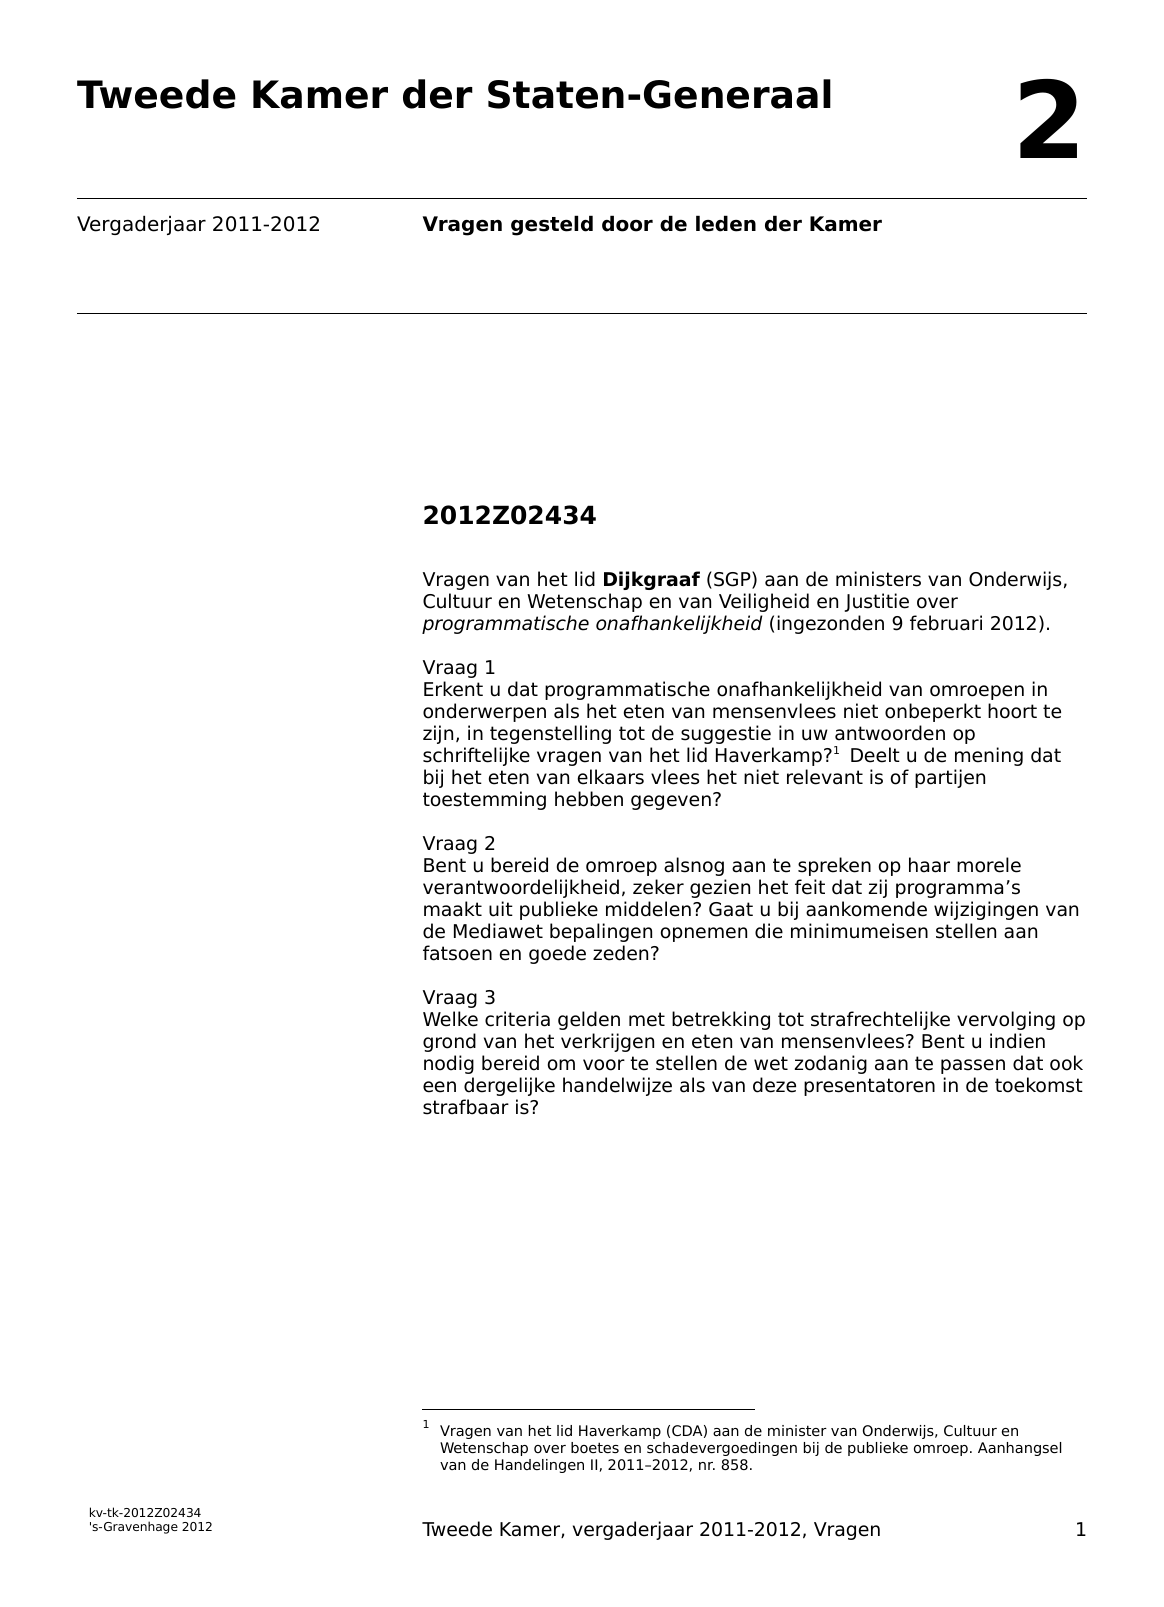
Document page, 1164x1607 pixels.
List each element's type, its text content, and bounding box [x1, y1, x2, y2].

table_cell Vergaderjaar 2011-2012 [77, 199, 422, 313]
text 2012Z02434 [422, 501, 1087, 531]
text Vraag 2 [422, 833, 1087, 855]
table_cell Vragen gesteld door de leden der Kamer [422, 199, 1087, 313]
text Welke criteria gelden met betrekking tot strafrechtelijke vervolging op grond van het verkrijgen en eten van mensenvlees? Bent u indien nodig bereid om voor te stellen de wet zodanig aan te passen dat ook een dergelijke handelwijze als van deze presentatoren in de toekomst strafbaar is? [422, 1009, 1087, 1119]
text Bent u bereid de omroep alsnog aan te spreken op haar morele verantwoordelijkheid, zeker gezien het feit dat zij programma’s maakt uit publieke middelen? Gaat u bij aankomende wijzigingen van de Mediawet bepalingen opnemen die minimumeisen stellen aan fatsoen en goede zeden? [422, 855, 1087, 965]
text 's-Gravenhage 2012 [88, 1520, 323, 1534]
text Vragen van het lid Haverkamp (CDA) aan de minister van Onderwijs, Cultuur en Wetenschap over boetes en schadevergoedingen bij de publieke omroep. Aanhangsel van de Handelingen II, 2011–2012, nr. 858. [422, 1418, 1087, 1474]
table_header Tweede Kamer der Staten-Generaal [77, 59, 886, 198]
text Vraag 1 [422, 657, 1087, 679]
text kv-tk-2012Z02434 [88, 1506, 323, 1520]
text Vraag 3 [422, 987, 1087, 1009]
table_header 2 [886, 59, 1087, 198]
text Vragen van het lid Dijkgraaf (SGP) aan de ministers van Onderwijs, Cultuur en Wetenschap en van Veiligheid en Justitie over programmatische onafhankelijkheid (ingezonden 9 februari 2012). [422, 569, 1087, 635]
text Erkent u dat programmatische onafhankelijkheid van omroepen in onderwerpen als het eten van mensenvlees niet onbeperkt hoort te zijn, in tegenstelling tot de suggestie in uw antwoorden op schriftelijke vragen van het lid Haverkamp? Deelt u de mening dat bij het eten van elkaars vlees het niet relevant is of partijen toestemming hebben gegeven? [422, 679, 1087, 811]
